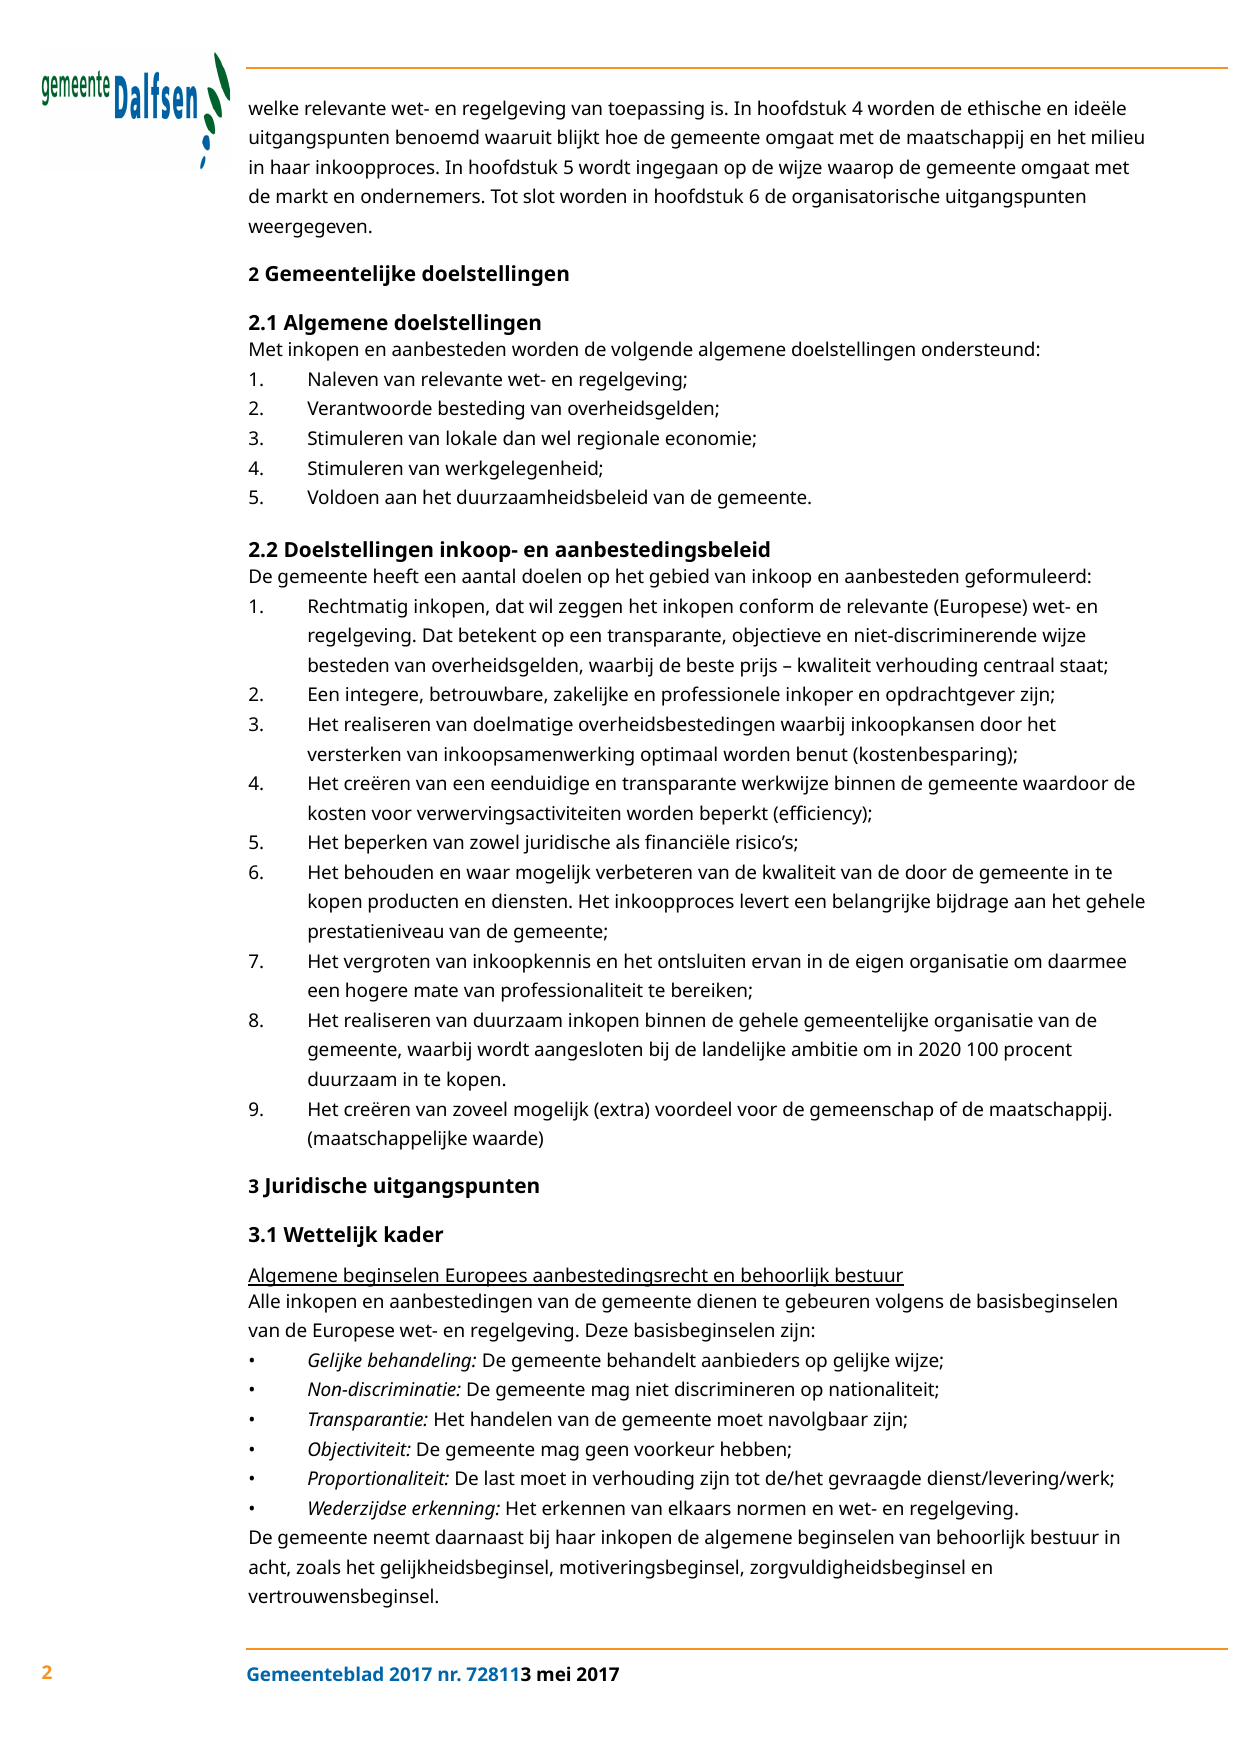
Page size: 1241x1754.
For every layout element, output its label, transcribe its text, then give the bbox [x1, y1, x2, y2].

text 3.1 Wettelijk kader [248, 1220, 1152, 1249]
list Het vergroten van inkoopkennis en het ontsluiten ervan in de eigen organisatie om daarmee een hogere mate van professionaliteit te bereiken; [248, 948, 1152, 1003]
list Rechtmatig inkopen, dat wil zeggen het inkopen conform de relevante (Europese) wet- en regelgeving. Dat betekent op een transparante, objectieve en niet-discriminerende wijze besteden van overheidsgelden, waarbij de beste prijs – kwaliteit verhouding centraal staat; [248, 593, 1152, 678]
list Het creëren van zoveel mogelijk (extra) voordeel voor de gemeenschap of de maatschappij. (maatschappelijke waarde) [248, 1096, 1152, 1151]
list Stimuleren van werkgelegenheid; [248, 455, 1152, 481]
text 2 Gemeentelijke doelstellingen [248, 259, 1152, 287]
text Met inkopen en aanbesteden worden de volgende algemene doelstellingen ondersteund: [248, 336, 1152, 362]
list Het realiseren van doelmatige overheidsbestedingen waarbij inkoopkansen door het versterken van inkoopsamenwerking optimaal worden benut (kostenbesparing); [248, 711, 1152, 766]
list Het creëren van een eenduidige en transparante werkwijze binnen de gemeente waardoor de kosten voor verwervingsactiviteiten worden beperkt (efficiency); [248, 770, 1152, 826]
text Alle inkopen en aanbestedingen van de gemeente dienen te gebeuren volgens de basisbeginselen van de Europese wet- en regelgeving. Deze basisbeginselen zijn: [248, 1288, 1152, 1343]
list Voldoen aan het duurzaamheidsbeleid van de gemeente. [248, 484, 1152, 510]
list Objectiviteit: De gemeente mag geen voorkeur hebben; [248, 1436, 1152, 1462]
text 2.2 Doelstellingen inkoop- en aanbestedingsbeleid [248, 535, 1152, 563]
list Stimuleren van lokale dan wel regionale economie; [248, 425, 1152, 451]
text welke relevante wet- en regelgeving van toepassing is. In hoofdstuk 4 worden de ethische en ideële uitgangspunten benoemd waaruit blijkt hoe de gemeente omgaat met de maatschappij en het milieu in haar inkoopproces. In hoofdstuk 5 wordt ingegaan op de wijze waarop de gemeente omgaat met de markt en ondernemers. Tot slot worden in hoofdstuk 6 de organisatorische uitgangspunten weergegeven. [248, 95, 1152, 239]
text Algemene beginselen Europees aanbestedingsrecht en behoorlijk bestuur [248, 1262, 1152, 1288]
text De gemeente heeft een aantal doelen op het gebied van inkoop en aanbesteden geformuleerd: [248, 563, 1152, 589]
text 3 Juridische uitgangspunten [248, 1171, 1152, 1199]
list Het behouden en waar mogelijk verbeteren van de kwaliteit van de door de gemeente in te kopen producten en diensten. Het inkoopproces levert een belangrijke bijdrage aan het gehele prestatieniveau van de gemeente; [248, 859, 1152, 944]
list Wederzijdse erkenning: Het erkennen van elkaars normen en wet- en regelgeving. [248, 1495, 1152, 1521]
list Naleven van relevante wet- en regelgeving; [248, 366, 1152, 392]
text De gemeente neemt daarnaast bij haar inkopen de algemene beginselen van behoorlijk bestuur in acht, zoals het gelijkheidsbeginsel, motiveringsbeginsel, zorgvuldigheidsbeginsel en vertrouwensbeginsel. [248, 1524, 1152, 1609]
list Non-discriminatie: De gemeente mag niet discrimineren op nationaliteit; [248, 1377, 1152, 1402]
list Het realiseren van duurzaam inkopen binnen de gehele gemeentelijke organisatie van de gemeente, waarbij wordt aangesloten bij de landelijke ambitie om in 2020 100 procent duurzaam in te kopen. [248, 1007, 1152, 1092]
list Verantwoorde besteding van overheidsgelden; [248, 396, 1152, 421]
list Proportionaliteit: De last moet in verhouding zijn tot de/het gevraagde dienst/levering/werk; [248, 1465, 1152, 1491]
picture [41, 47, 231, 172]
list Een integere, betrouwbare, zakelijke en professionele inkoper en opdrachtgever zijn; [248, 682, 1152, 707]
list Het beperken van zowel juridische als financiële risico’s; [248, 829, 1152, 855]
text 2.1 Algemene doelstellingen [248, 308, 1152, 336]
list Gelijke behandeling: De gemeente behandelt aanbieders op gelijke wijze; [248, 1347, 1152, 1373]
list Transparantie: Het handelen van de gemeente moet navolgbaar zijn; [248, 1406, 1152, 1432]
